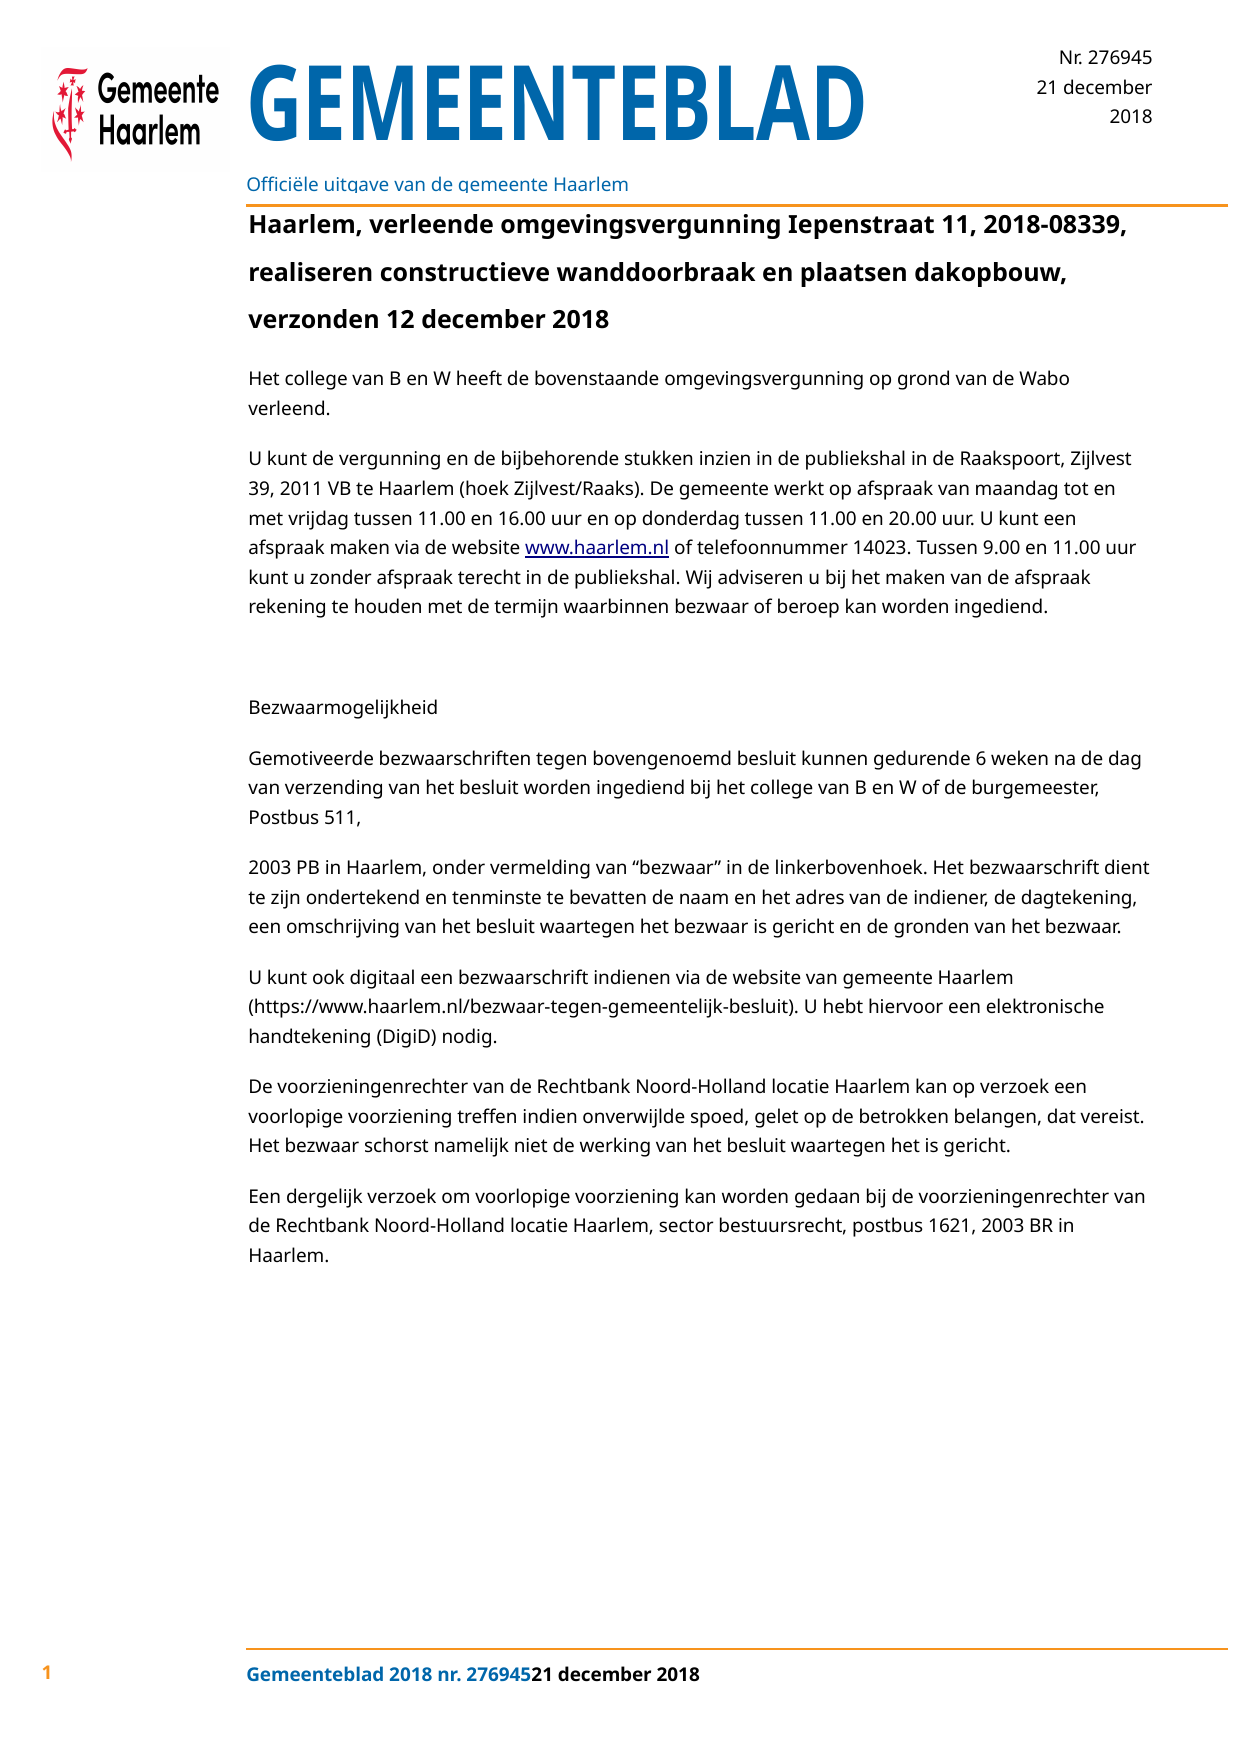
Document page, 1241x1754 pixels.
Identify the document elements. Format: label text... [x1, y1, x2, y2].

text Een dergelijk verzoek om voorlopige voorziening kan worden gedaan bij de voorzieningenrechter van de Rechtbank Noord-Holland locatie Haarlem, sector bestuursrecht, postbus 1621, 2003 BR in Haarlem. [248, 1183, 1152, 1268]
text Gemotiveerde bezwaarschriften tegen bovengenoemd besluit kunnen gedurende 6 weken na de dag van verzending van het besluit worden ingediend bij het college van B en W of de burgemeester, Postbus 511, [248, 745, 1152, 829]
picture [41, 47, 231, 172]
text Haarlem, verleende omgevingsvergunning Iepenstraat 11, 2018-08339, realiseren constructieve wanddoorbraak en plaatsen dakopbouw, verzonden 12 december 2018 [248, 207, 1152, 336]
text U kunt ook digitaal een bezwaarschrift indienen via de website van gemeente Haarlem (https://www.haarlem.nl/bezwaar-tegen-gemeentelijk-besluit). U hebt hiervoor een elektronische handtekening (DigiD) nodig. [248, 964, 1152, 1049]
text 2003 PB in Haarlem, onder vermelding van “bezwaar” in de linkerbovenhoek. Het bezwaarschrift dient te zijn ondertekend en tenminste te bevatten de naam en het adres van de indiener, de dagtekening, een omschrijving van het besluit waartegen het bezwaar is gericht en de gronden van het bezwaar. [248, 854, 1152, 939]
text U kunt de vergunning en de bijbehorende stukken inzien in de publiekshal in de Raakspoort, Zijlvest 39, 2011 VB te Haarlem (hoek Zijlvest/Raaks). De gemeente werkt op afspraak van maandag tot en met vrijdag tussen 11.00 en 16.00 uur en op donderdag tussen 11.00 en 20.00 uur. U kunt een afspraak maken via de website www.haarlem.nl of telefoonnummer 14023. Tussen 9.00 en 11.00 uur kunt u zonder afspraak terecht in de publiekshal. Wij adviseren u bij het maken van de afspraak rekening te houden met de termijn waarbinnen bezwaar of beroep kan worden ingediend. [248, 446, 1152, 619]
text Bezwaarmogelijkheid [248, 694, 1152, 720]
text De voorzieningenrechter van de Rechtbank Noord-Holland locatie Haarlem kan op verzoek een voorlopige voorziening treffen indien onverwijlde spoed, gelet op de betrokken belangen, dat vereist. Het bezwaar schorst namelijk niet de werking van het besluit waartegen het is gericht. [248, 1073, 1152, 1158]
text Het college van B en W heeft de bovenstaande omgevingsvergunning op grond van de Wabo verleend. [248, 366, 1152, 421]
